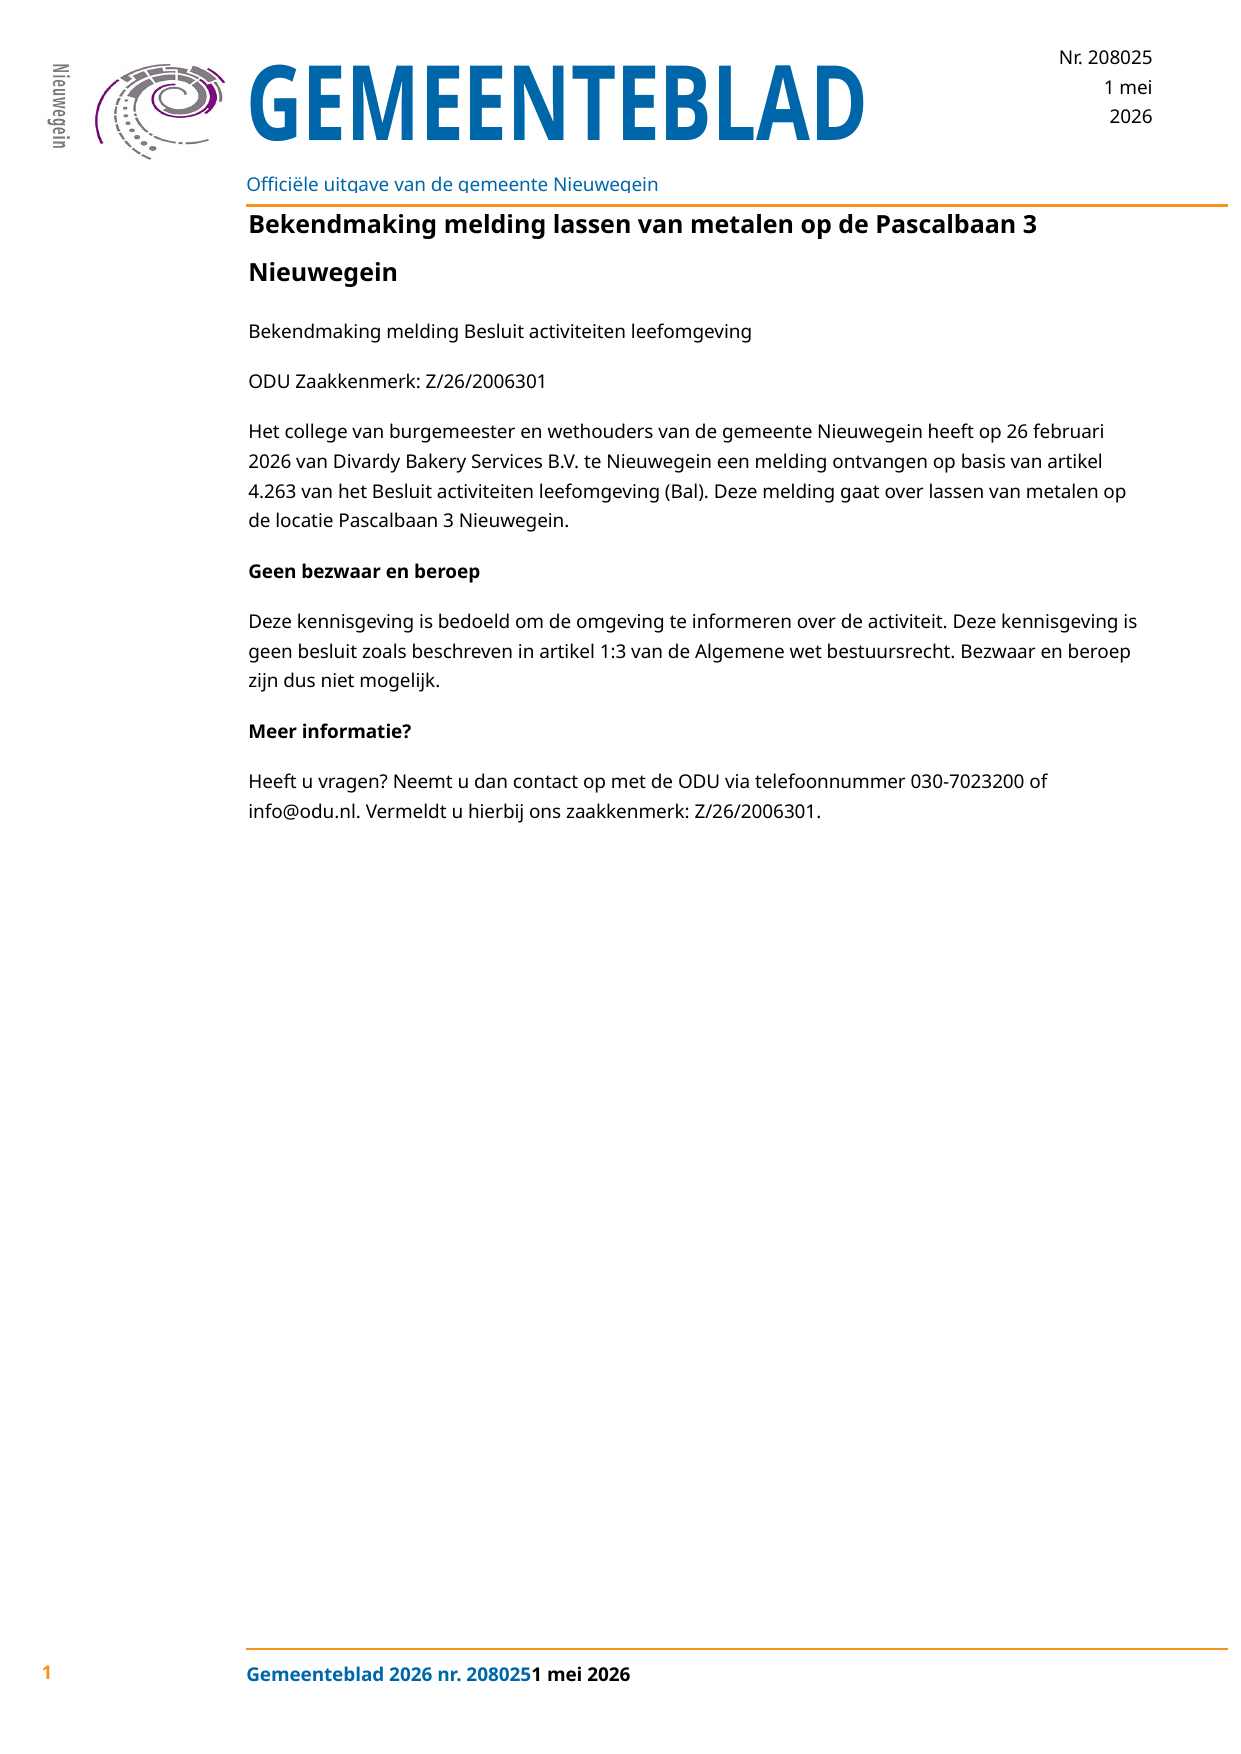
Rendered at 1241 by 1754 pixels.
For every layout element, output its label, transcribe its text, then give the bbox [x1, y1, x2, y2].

text Bekendmaking melding lassen van metalen op de Pascalbaan 3 Nieuwegein [248, 207, 1152, 288]
text Deze kennisgeving is bedoeld om de omgeving te informeren over de activiteit. Deze kennisgeving is geen besluit zoals beschreven in artikel 1:3 van de Algemene wet bestuursrecht. Bezwaar en beroep zijn dus niet mogelijk. [248, 608, 1152, 693]
text Heeft u vragen? Neemt u dan contact op met de ODU via telefoonnummer 030-7023200 of info@odu.nl. Vermeldt u hierbij ons zaakkenmerk: Z/26/2006301. [248, 768, 1152, 824]
text Het college van burgemeester en wethouders van de gemeente Nieuwegein heeft op 26 februari 2026 van Divardy Bakery Services B.V. te Nieuwegein een melding ontvangen op basis van artikel 4.263 van het Besluit activiteiten leefomgeving (Bal). Deze melding gaat over lassen van metalen op de locatie Pascalbaan 3 Nieuwegein. [248, 419, 1152, 533]
text ODU Zaakkenmerk: Z/26/2006301 [248, 368, 1152, 394]
text Bekendmaking melding Besluit activiteiten leefomgeving [248, 318, 1152, 344]
text Meer informatie? [248, 718, 1152, 744]
text Geen bezwaar en beroep [248, 558, 1152, 584]
picture [41, 47, 231, 172]
